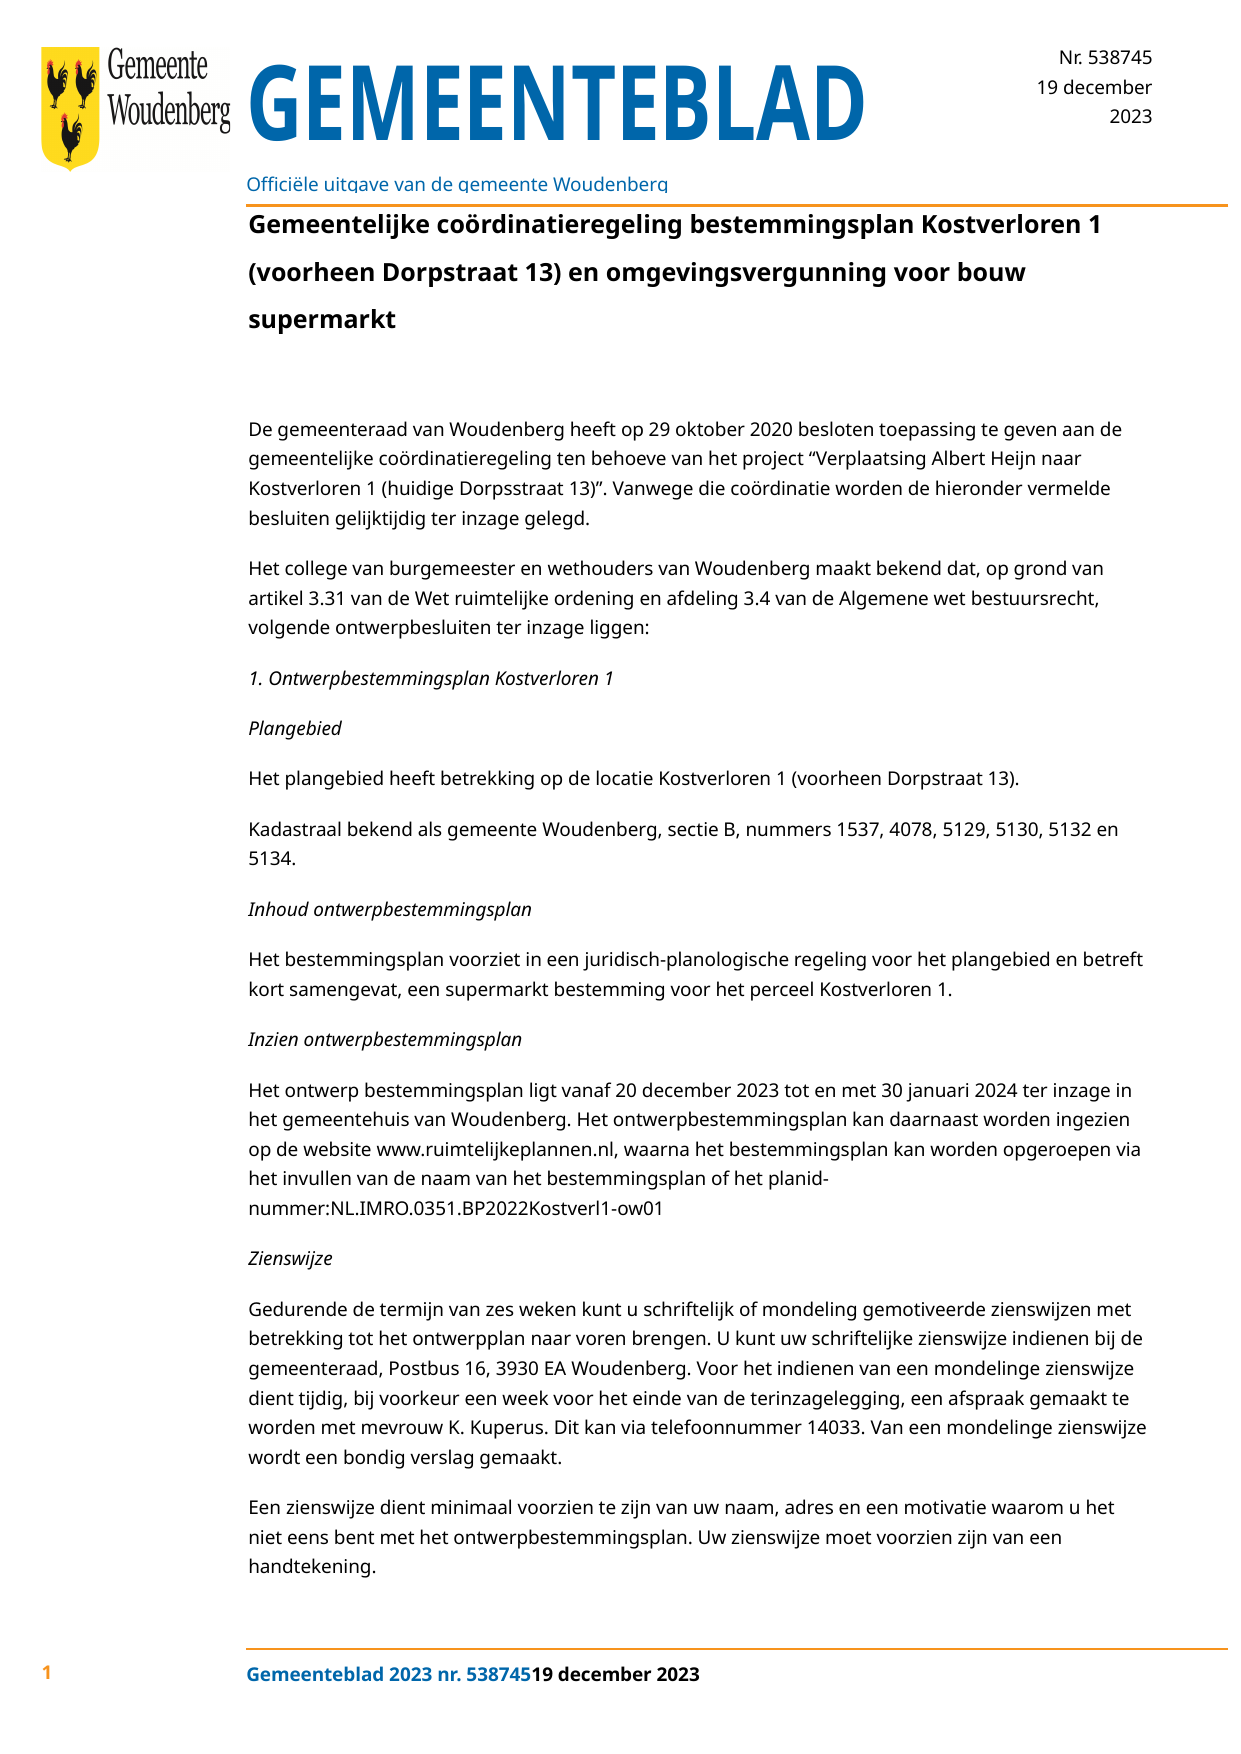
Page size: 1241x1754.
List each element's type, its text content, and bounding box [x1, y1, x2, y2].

text 1. Ontwerpbestemmingsplan Kostverloren 1 [248, 665, 1152, 690]
text Inzien ontwerpbestemmingsplan [248, 1026, 1152, 1052]
text Gedurende de termijn van zes weken kunt u schriftelijk of mondeling gemotiveerde zienswijzen met betrekking tot het ontwerpplan naar voren brengen. U kunt uw schriftelijke zienswijze indienen bij de gemeenteraad, Postbus 16, 3930 EA Woudenberg. Voor het indienen van een mondelinge zienswijze dient tijdig, bij voorkeur een week voor het einde van de terinzagelegging, een afspraak gemaakt te worden met mevrouw K. Kuperus. Dit kan via telefoonnummer 14033. Van een mondelinge zienswijze wordt een bondig verslag gemaakt. [248, 1296, 1152, 1469]
text Een zienswijze dient minimaal voorzien te zijn van uw naam, adres en een motivatie waarom u het niet eens bent met het ontwerpbestemmingsplan. Uw zienswijze moet voorzien zijn van een handtekening. [248, 1494, 1152, 1579]
text Gemeentelijke coördinatieregeling bestemmingsplan Kostverloren 1 (voorheen Dorpstraat 13) en omgevingsvergunning voor bouw supermarkt [248, 207, 1152, 336]
text Het ontwerp bestemmingsplan ligt vanaf 20 december 2023 tot en met 30 januari 2024 ter inzage in het gemeentehuis van Woudenberg. Het ontwerpbestemmingsplan kan daarnaast worden ingezien op de website www.ruimtelijkeplannen.nl, waarna het bestemmingsplan kan worden opgeroepen via het invullen van de naam van het bestemmingsplan of het planid-nummer:NL.IMRO.0351.BP2022Kostverl1-ow01 [248, 1077, 1152, 1221]
picture [41, 47, 231, 172]
text Kadastraal bekend als gemeente Woudenberg, sectie B, nummers 1537, 4078, 5129, 5130, 5132 en 5134. [248, 816, 1152, 871]
text Het college van burgemeester en wethouders van Woudenberg maakt bekend dat, op grond van artikel 3.31 van de Wet ruimtelijke ordening en afdeling 3.4 van de Algemene wet bestuursrecht, volgende ontwerpbesluiten ter inzage liggen: [248, 555, 1152, 640]
text Inhoud ontwerpbestemmingsplan [248, 896, 1152, 922]
text De gemeenteraad van Woudenberg heeft op 29 oktober 2020 besloten toepassing te geven aan de gemeentelijke coördinatieregeling ten behoeve van het project “Verplaatsing Albert Heijn naar Kostverloren 1 (huidige Dorpsstraat 13)”. Vanwege die coördinatie worden de hieronder vermelde besluiten gelijktijdig ter inzage gelegd. [248, 416, 1152, 530]
text Het plangebied heeft betrekking op de locatie Kostverloren 1 (voorheen Dorpstraat 13). [248, 766, 1152, 791]
text Het bestemmingsplan voorziet in een juridisch-planologische regeling voor het plangebied en betreft kort samengevat, een supermarkt bestemming voor het perceel Kostverloren 1. [248, 946, 1152, 1002]
text Zienswijze [248, 1246, 1152, 1271]
text Plangebied [248, 715, 1152, 741]
